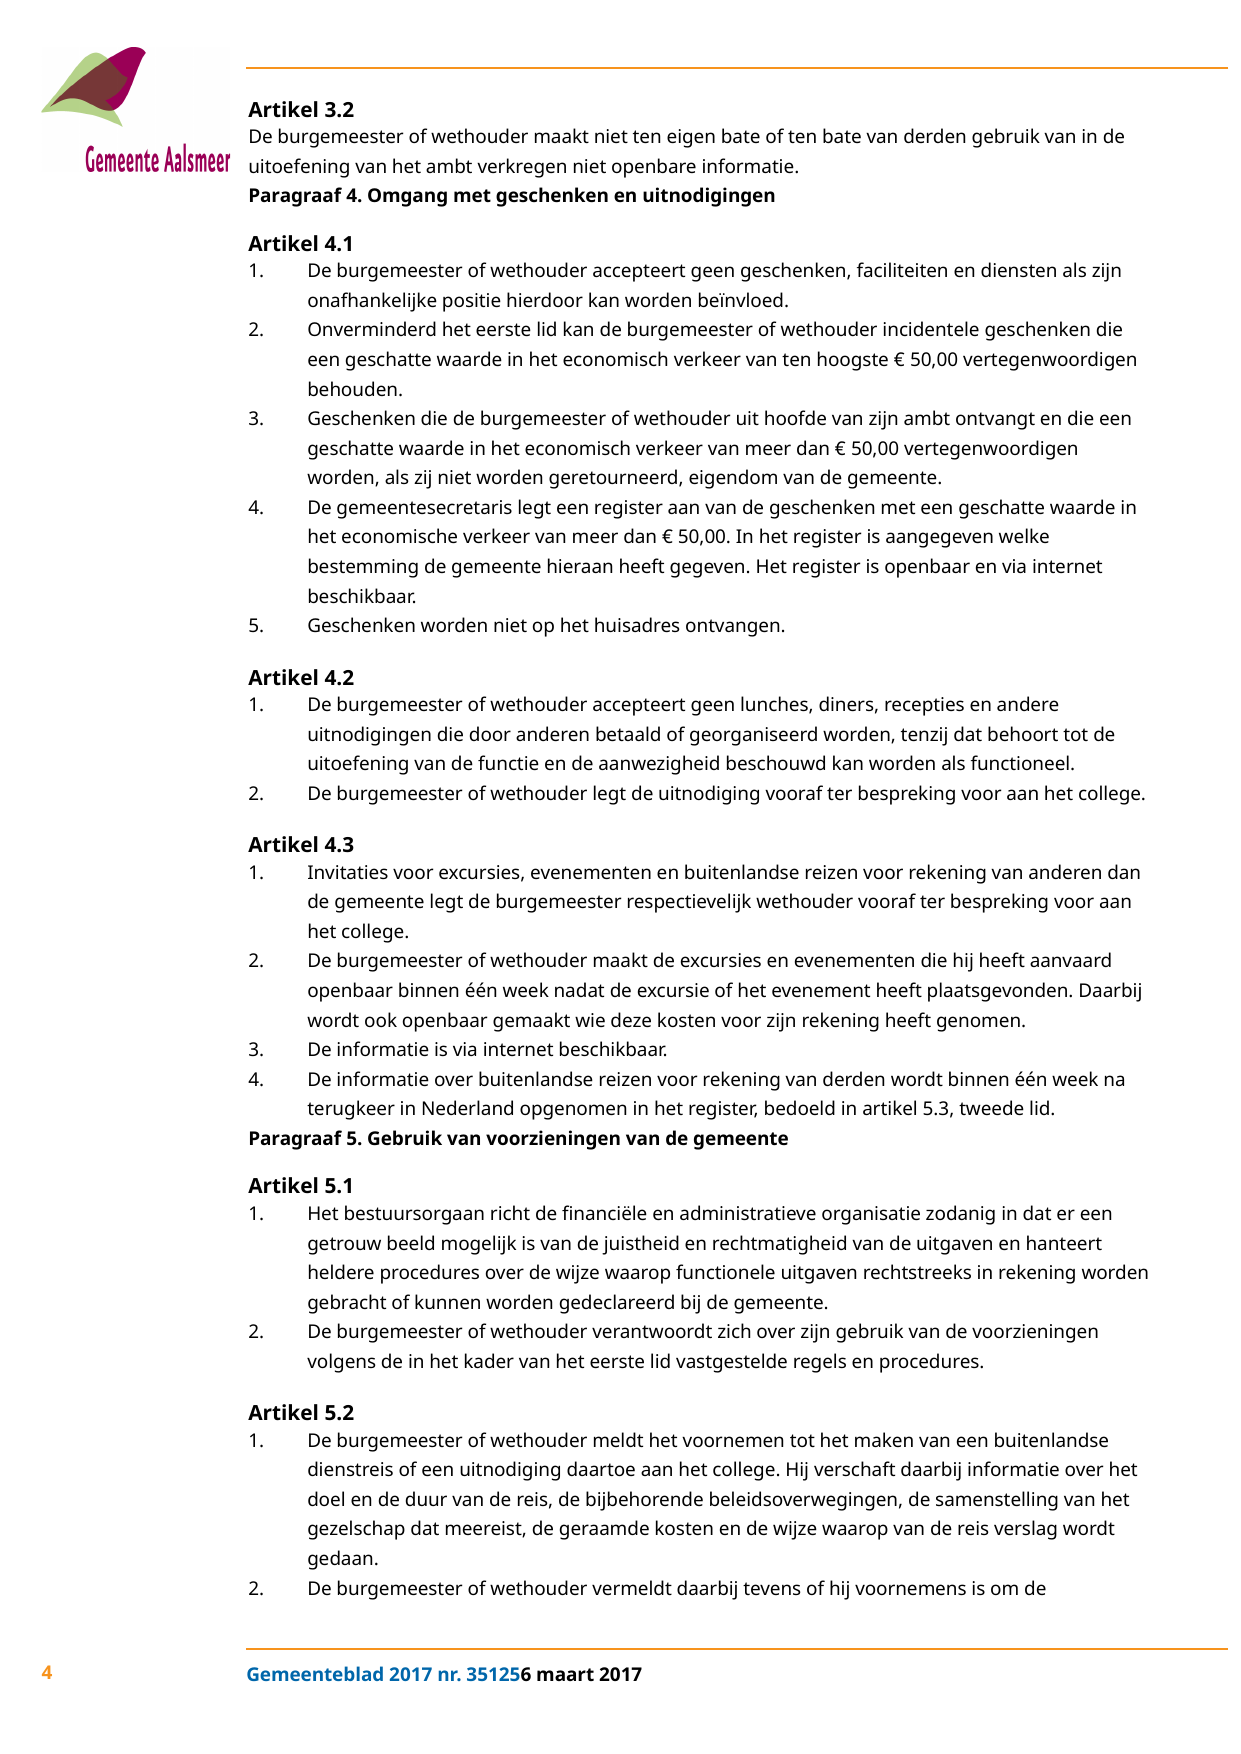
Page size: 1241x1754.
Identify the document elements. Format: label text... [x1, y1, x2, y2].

list Invitaties voor excursies, evenementen en buitenlandse reizen voor rekening van anderen dan de gemeente legt de burgemeester respectievelijk wethouder vooraf ter bespreking voor aan het college. [248, 859, 1152, 944]
text De burgemeester of wethouder maakt niet ten eigen bate of ten bate van derden gebruik van in de uitoefening van het ambt verkregen niet openbare informatie. [248, 123, 1152, 178]
list Geschenken die de burgemeester of wethouder uit hoofde van zijn ambt ontvangt en die een geschatte waarde in het economisch verkeer van meer dan € 50,00 vertegenwoordigen worden, als zij niet worden geretourneerd, eigendom van de gemeente. [248, 405, 1152, 490]
text Artikel 3.2 [248, 95, 1152, 123]
text Artikel 4.1 [248, 229, 1152, 257]
list De burgemeester of wethouder meldt het voornemen tot het maken van een buitenlandse dienstreis of een uitnodiging daartoe aan het college. Hij verschaft daarbij informatie over het doel en de duur van de reis, de bijbehorende beleidsoverwegingen, de samenstelling van het gezelschap dat meereist, de geraamde kosten en de wijze waarop van de reis verslag wordt gedaan. [248, 1427, 1152, 1571]
list De burgemeester of wethouder vermeldt daarbij tevens of hij voornemens is om de [248, 1575, 1152, 1601]
text Artikel 4.3 [248, 830, 1152, 859]
list Geschenken worden niet op het huisadres ontvangen. [248, 612, 1152, 638]
list De burgemeester of wethouder verantwoordt zich over zijn gebruik van de voorzieningen volgens de in het kader van het eerste lid vastgestelde regels en procedures. [248, 1318, 1152, 1374]
text Artikel 5.1 [248, 1172, 1152, 1200]
list De informatie is via internet beschikbaar. [248, 1036, 1152, 1062]
list Onverminderd het eerste lid kan de burgemeester of wethouder incidentele geschenken die een geschatte waarde in het economisch verkeer van ten hoogste € 50,00 vertegenwoordigen behouden. [248, 317, 1152, 401]
text Artikel 4.2 [248, 663, 1152, 691]
list De informatie over buitenlandse reizen voor rekening van derden wordt binnen één week na terugkeer in Nederland opgenomen in het register, bedoeld in artikel 5.3, tweede lid. [248, 1066, 1152, 1121]
text Artikel 5.2 [248, 1398, 1152, 1427]
list De burgemeester of wethouder accepteert geen lunches, diners, recepties en andere uitnodigingen die door anderen betaald of georganiseerd worden, tenzij dat behoort tot de uitoefening van de functie en de aanwezigheid beschouwd kan worden als functioneel. [248, 691, 1152, 776]
picture [41, 47, 231, 172]
list De burgemeester of wethouder legt de uitnodiging vooraf ter bespreking voor aan het college. [248, 780, 1152, 806]
text Paragraaf 5. Gebruik van voorzieningen van de gemeente [248, 1125, 1152, 1151]
text Paragraaf 4. Omgang met geschenken en uitnodigingen [248, 182, 1152, 208]
list De burgemeester of wethouder maakt de excursies en evenementen die hij heeft aanvaard openbaar binnen één week nadat de excursie of het evenement heeft plaatsgevonden. Daarbij wordt ook openbaar gemaakt wie deze kosten voor zijn rekening heeft genomen. [248, 948, 1152, 1032]
list De gemeentesecretaris legt een register aan van de geschenken met een geschatte waarde in het economische verkeer van meer dan € 50,00. In het register is aangegeven welke bestemming de gemeente hieraan heeft gegeven. Het register is openbaar en via internet beschikbaar. [248, 494, 1152, 608]
list De burgemeester of wethouder accepteert geen geschenken, faciliteiten en diensten als zijn onafhankelijke positie hierdoor kan worden beïnvloed. [248, 257, 1152, 313]
list Het bestuursorgaan richt de financiële en administratieve organisatie zodanig in dat er een getrouw beeld mogelijk is van de juistheid en rechtmatigheid van de uitgaven en hanteert heldere procedures over de wijze waarop functionele uitgaven rechtstreeks in rekening worden gebracht of kunnen worden gedeclareerd bij de gemeente. [248, 1200, 1152, 1314]
